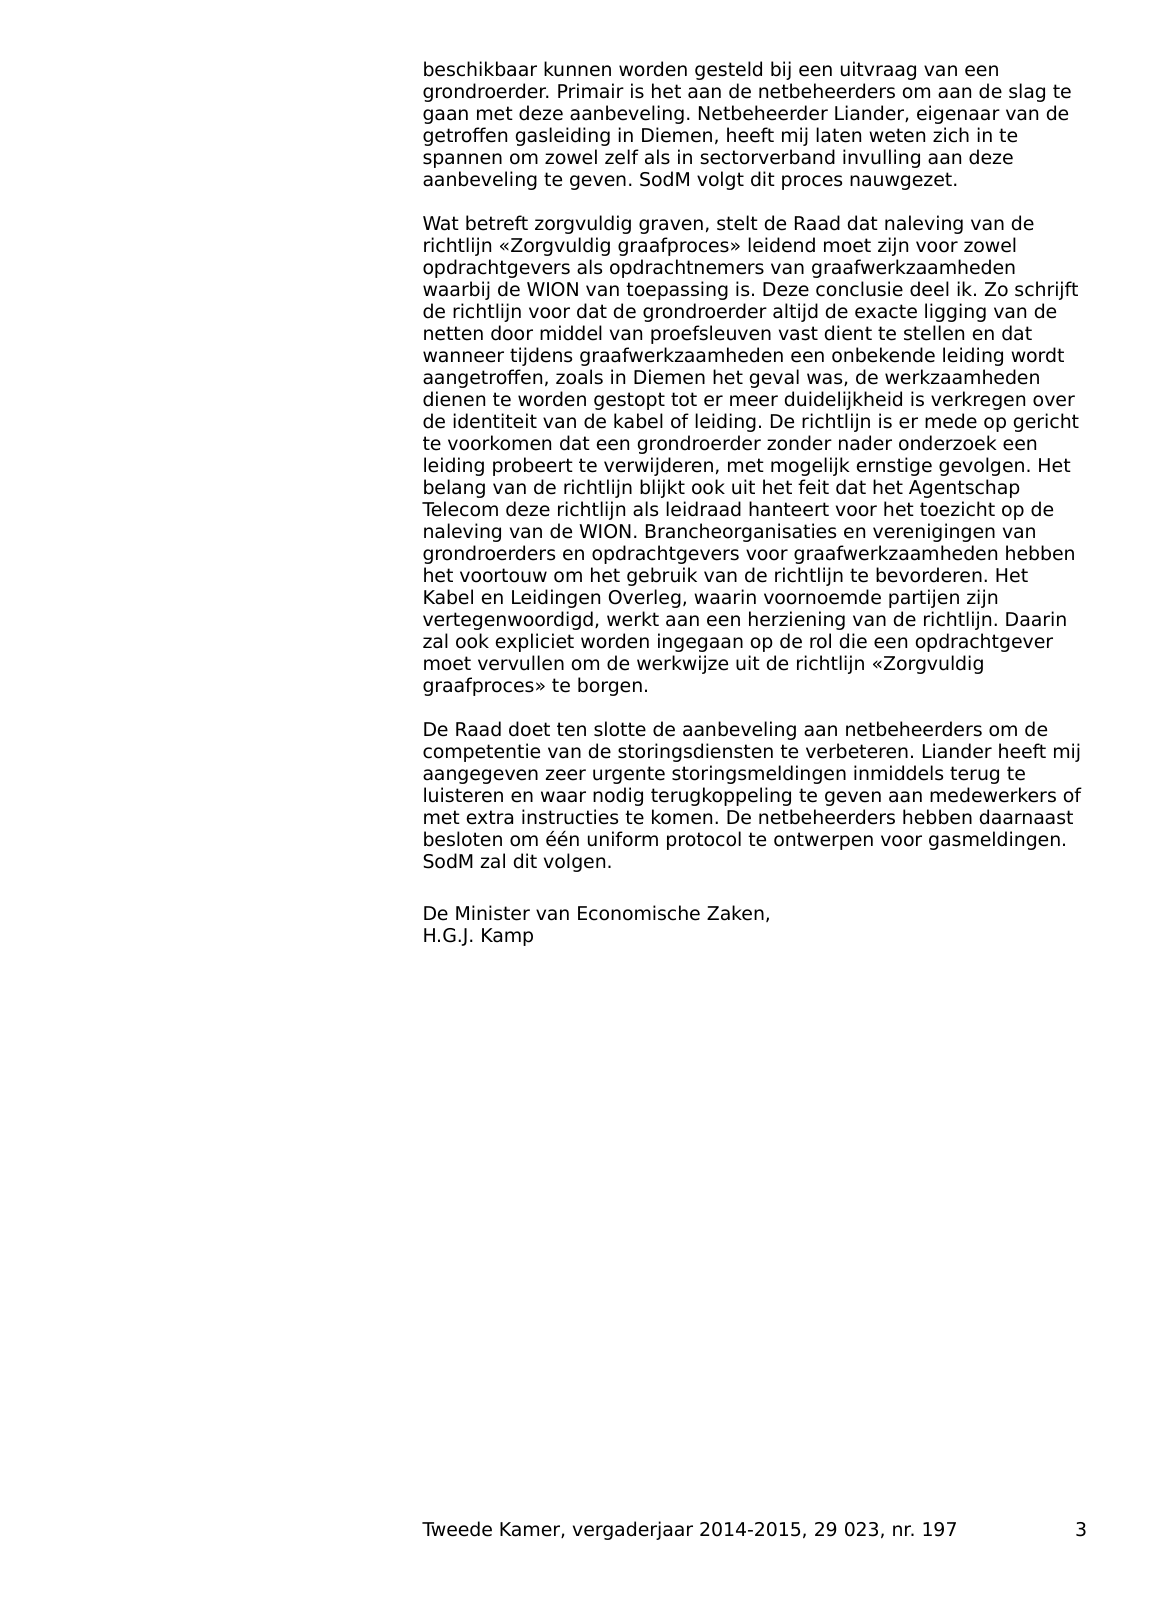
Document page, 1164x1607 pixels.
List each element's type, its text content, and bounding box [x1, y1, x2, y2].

text Wat betreft zorgvuldig graven, stelt de Raad dat naleving van de richtlijn «Zorgvuldig graafproces» leidend moet zijn voor zowel opdrachtgevers als opdrachtnemers van graafwerkzaamheden waarbij de WION van toepassing is. Deze conclusie deel ik. Zo schrijft de richtlijn voor dat de grondroerder altijd de exacte ligging van de netten door middel van proefsleuven vast dient te stellen en dat wanneer tijdens graafwerkzaamheden een onbekende leiding wordt aangetroffen, zoals in Diemen het geval was, de werkzaamheden dienen te worden gestopt tot er meer duidelijkheid is verkregen over de identiteit van de kabel of leiding. De richtlijn is er mede op gericht te voorkomen dat een grondroerder zonder nader onderzoek een leiding probeert te verwijderen, met mogelijk ernstige gevolgen. Het belang van de richtlijn blijkt ook uit het feit dat het Agentschap Telecom deze richtlijn als leidraad hanteert voor het toezicht op de naleving van de WION. Brancheorganisaties en verenigingen van grondroerders en opdrachtgevers voor graafwerkzaamheden hebben het voortouw om het gebruik van de richtlijn te bevorderen. Het Kabel en Leidingen Overleg, waarin voornoemde partijen zijn vertegenwoordigd, werkt aan een herziening van de richtlijn. Daarin zal ook expliciet worden ingegaan op de rol die een opdrachtgever moet vervullen om de werkwijze uit de richtlijn «Zorgvuldig graafproces» te borgen. [422, 213, 1087, 697]
text De Minister van Economische Zaken, H.G.J. Kamp [422, 903, 1087, 947]
text De Raad doet ten slotte de aanbeveling aan netbeheerders om de competentie van de storingsdiensten te verbeteren. Liander heeft mij aangegeven zeer urgente storingsmeldingen inmiddels terug te luisteren en waar nodig terugkoppeling te geven aan medewerkers of met extra instructies te komen. De netbeheerders hebben daarnaast besloten om één uniform protocol te ontwerpen voor gasmeldingen. SodM zal dit volgen. [422, 719, 1087, 873]
text beschikbaar kunnen worden gesteld bij een uitvraag van een grondroerder. Primair is het aan de netbeheerders om aan de slag te gaan met deze aanbeveling. Netbeheerder Liander, eigenaar van de getroffen gasleiding in Diemen, heeft mij laten weten zich in te spannen om zowel zelf als in sectorverband invulling aan deze aanbeveling te geven. SodM volgt dit proces nauwgezet. [422, 59, 1087, 191]
